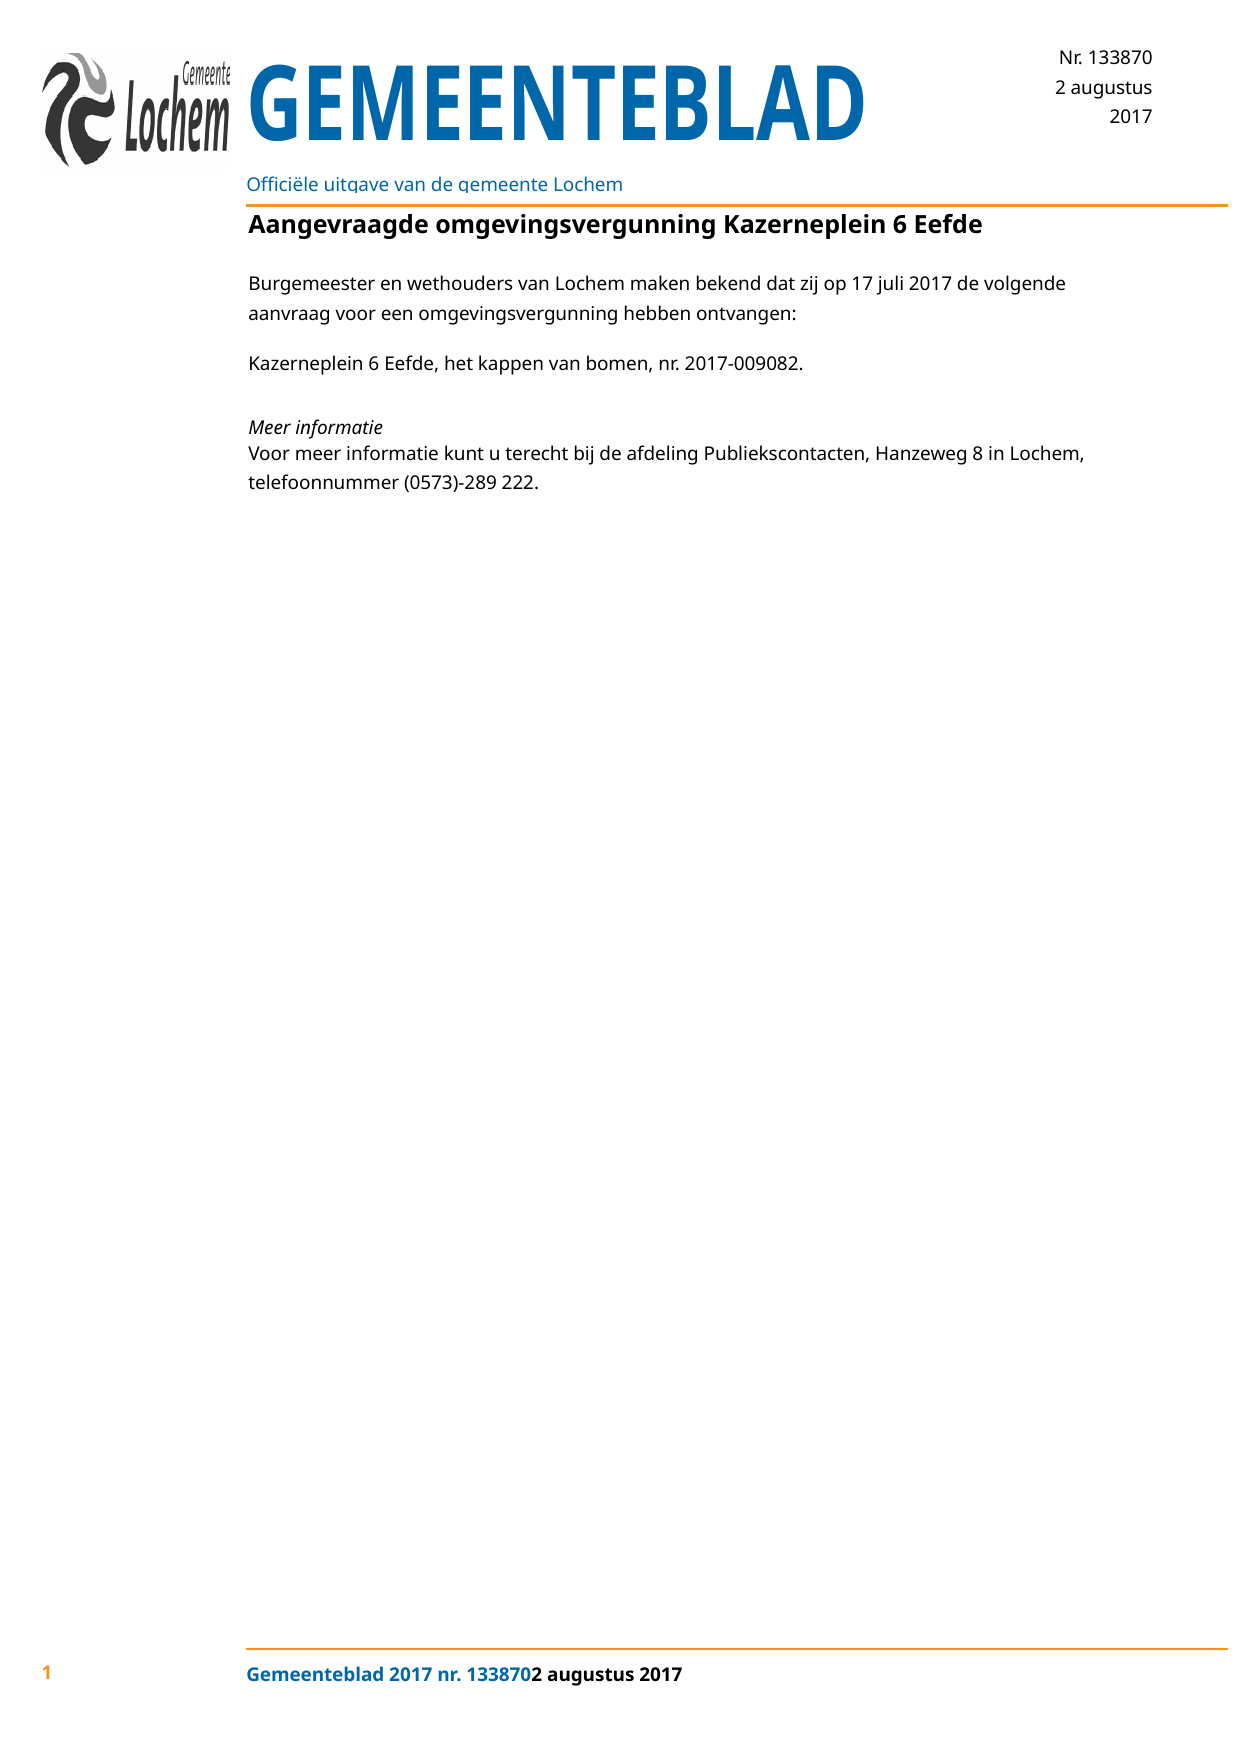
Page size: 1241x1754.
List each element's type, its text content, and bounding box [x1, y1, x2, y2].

text Aangevraagde omgevingsvergunning Kazerneplein 6 Eefde [248, 207, 1152, 241]
picture [41, 47, 231, 172]
text Burgemeester en wethouders van Lochem maken bekend dat zij op 17 juli 2017 de volgende aanvraag voor een omgevingsvergunning hebben ontvangen: [248, 270, 1152, 326]
text Voor meer informatie kunt u terecht bij de afdeling Publiekscontacten, Hanzeweg 8 in Lochem, telefoonnummer (0573)-289 222. [248, 440, 1152, 495]
text Meer informatie [248, 414, 1152, 440]
text Kazerneplein 6 Eefde, het kappen van bomen, nr. 2017-009082. [248, 350, 1152, 376]
